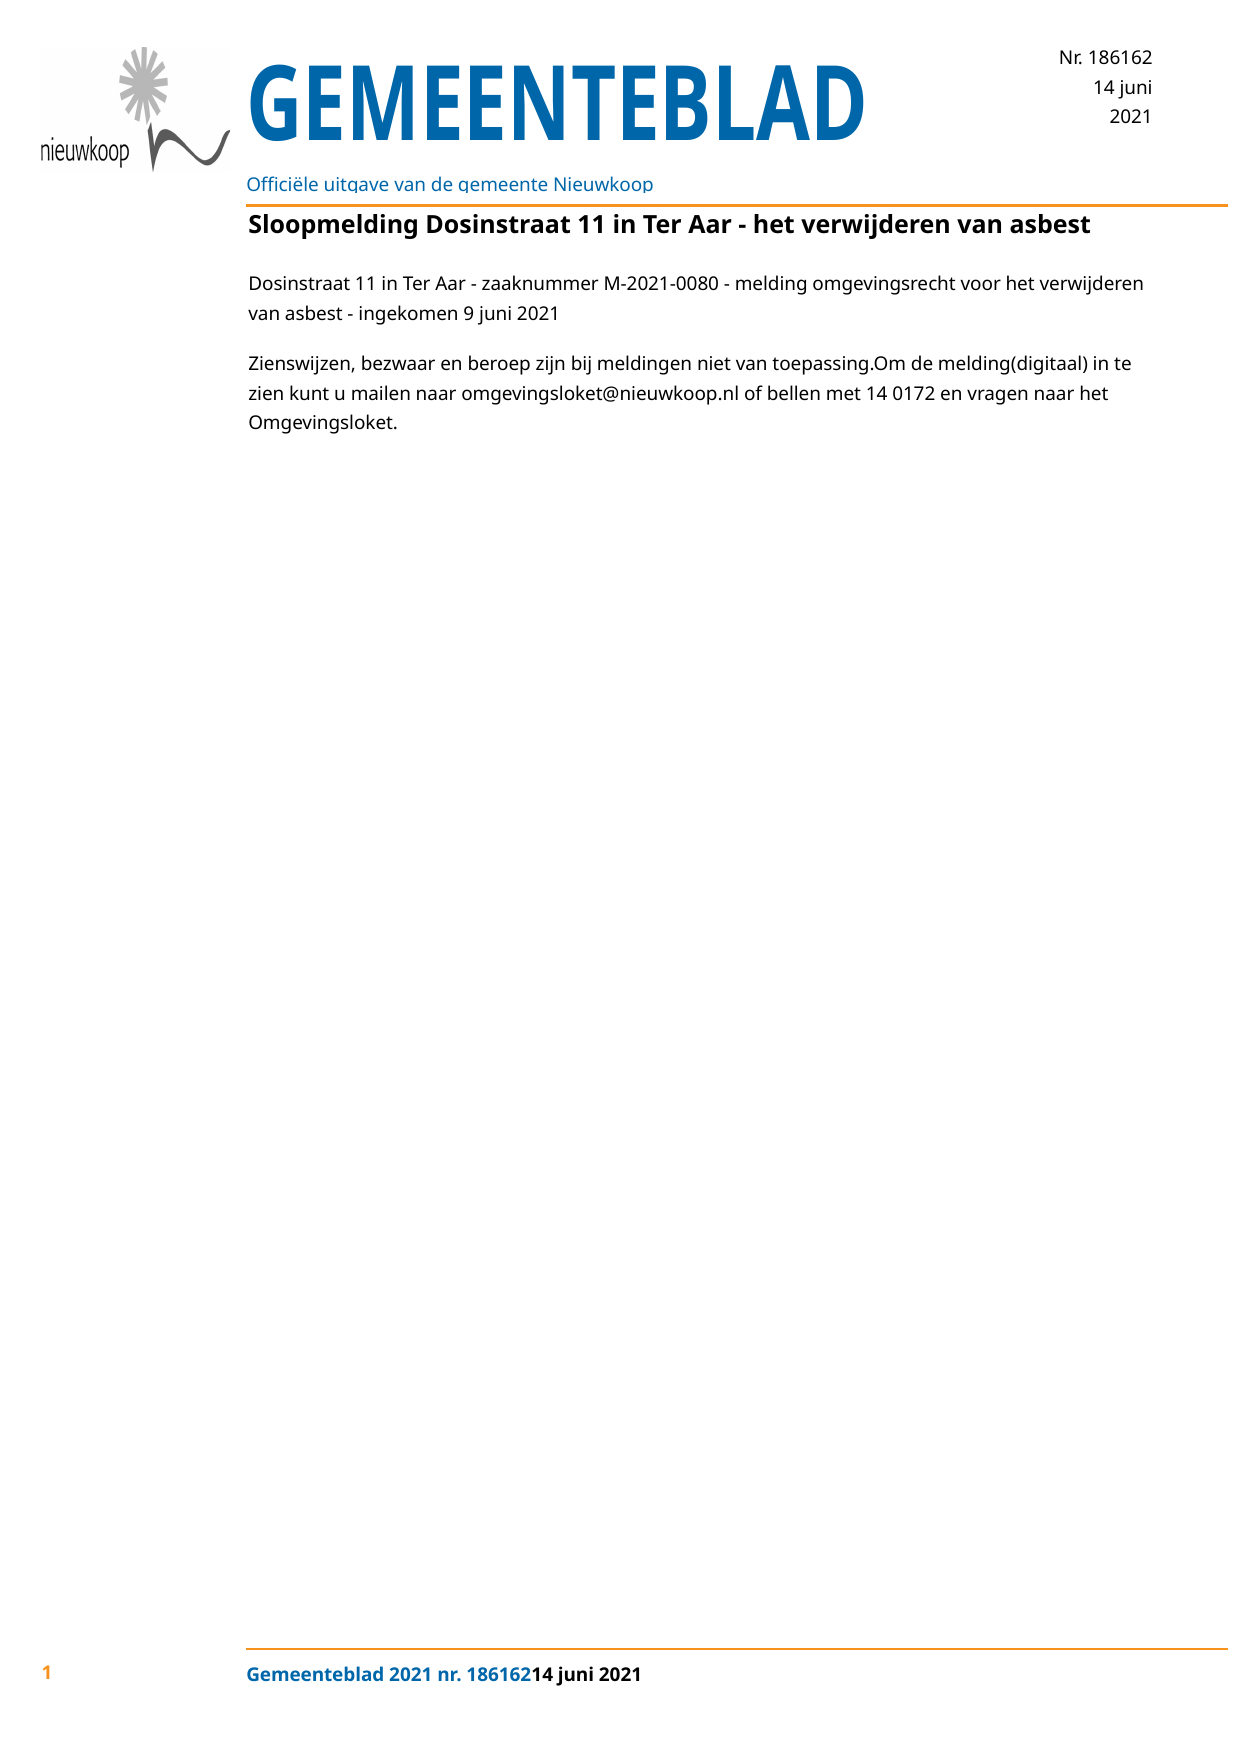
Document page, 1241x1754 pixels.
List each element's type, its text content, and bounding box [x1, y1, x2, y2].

picture [41, 47, 231, 172]
text Zienswijzen, bezwaar en beroep zijn bij meldingen niet van toepassing.Om de melding(digitaal) in te zien kunt u mailen naar omgevingsloket@nieuwkoop.nl of bellen met 14 0172 en vragen naar het Omgevingsloket. [248, 350, 1152, 435]
text Dosinstraat 11 in Ter Aar - zaaknummer M-2021-0080 - melding omgevingsrecht voor het verwijderen van asbest - ingekomen 9 juni 2021 [248, 270, 1152, 326]
text Sloopmelding Dosinstraat 11 in Ter Aar - het verwijderen van asbest [248, 207, 1152, 241]
